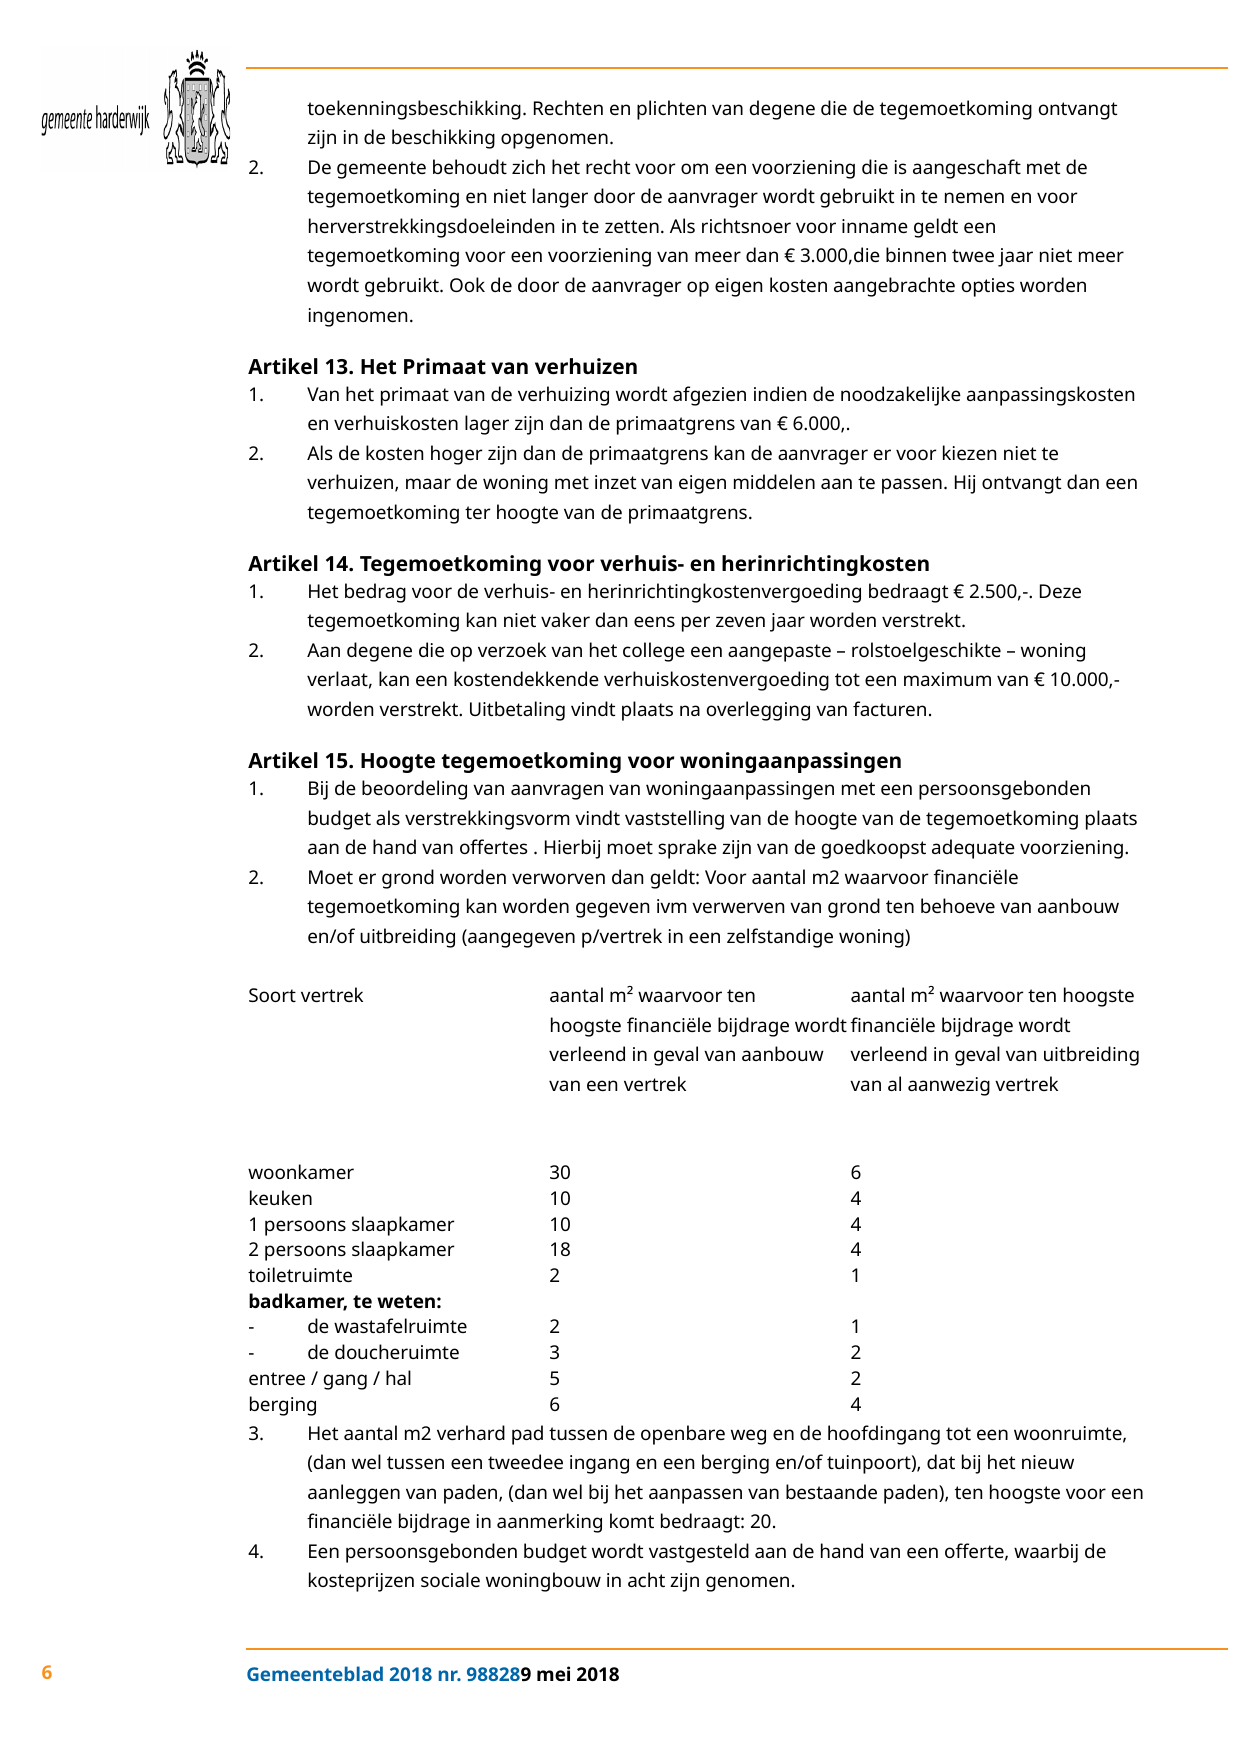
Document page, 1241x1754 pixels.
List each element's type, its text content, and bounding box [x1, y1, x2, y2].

table_header aantal m² waarvoor ten hoogste financiële bijdrage wordt verleend in geval van uitbreiding van al aanwezig vertrek [850, 982, 1152, 1097]
table_cell 6 [549, 1391, 850, 1417]
list Aan degene die op verzoek van het college een aangepaste – rolstoelgeschikte – woning verlaat, kan een kostendekkende verhuiskostenvergoeding tot een maximum van € 10.000,- worden verstrekt. Uitbetaling vindt plaats na overlegging van facturen. [248, 637, 1152, 722]
text Artikel 14. Tegemoetkoming voor verhuis- en herinrichtingkosten [248, 549, 1152, 578]
table_cell 10 [549, 1211, 850, 1236]
list Het aantal m2 verhard pad tussen de openbare weg en de hoofdingang tot een woonruimte, (dan wel tussen een tweedee ingang en een berging en/of tuinpoort), dat bij het nieuw aanleggen van paden, (dan wel bij het aanpassen van bestaande paden), ten hoogste voor een financiële bijdrage in aanmerking komt bedraagt: 20. [248, 1420, 1152, 1534]
table_cell berging [248, 1391, 549, 1417]
table_cell 3 [549, 1339, 850, 1365]
table_cell 1 persoons slaapkamer [248, 1211, 549, 1236]
table_header 6 [850, 1159, 1152, 1185]
table_cell de doucheruimte [248, 1339, 549, 1365]
table_cell 2 [850, 1365, 1152, 1391]
table_cell keuken [248, 1185, 549, 1211]
list Moet er grond worden verworven dan geldt: Voor aantal m2 waarvoor financiële tegemoetkoming kan worden gegeven ivm verwerven van grond ten behoeve van aanbouw en/of uitbreiding (aangegeven p/vertrek in een zelfstandige woning) [248, 864, 1152, 949]
table_header woonkamer [248, 1159, 549, 1185]
table_cell 2 persoons slaapkamer [248, 1236, 549, 1262]
table_cell 10 [549, 1185, 850, 1211]
table_cell [549, 1288, 850, 1314]
list toekenningsbeschikking. Rechten en plichten van degene die de tegemoetkoming ontvangt zijn in de beschikking opgenomen. [248, 95, 1152, 150]
table_cell 2 [549, 1314, 850, 1339]
table_header 30 [549, 1159, 850, 1185]
table_cell 4 [850, 1185, 1152, 1211]
table_cell 4 [850, 1236, 1152, 1262]
table_cell 4 [850, 1391, 1152, 1417]
table_cell 1 [850, 1262, 1152, 1288]
table_cell 1 [850, 1314, 1152, 1339]
table_cell de wastafelruimte [248, 1314, 549, 1339]
table_cell 2 [850, 1339, 1152, 1365]
list Een persoonsgebonden budget wordt vastgesteld aan de hand van een offerte, waarbij de kosteprijzen sociale woningbouw in acht zijn genomen. [248, 1538, 1152, 1593]
table_header aantal m² waarvoor ten hoogste financiële bijdrage wordt verleend in geval van aanbouw van een vertrek [549, 982, 850, 1097]
list De gemeente behoudt zich het recht voor om een voorziening die is aangeschaft met de tegemoetkoming en niet langer door de aanvrager wordt gebruikt in te nemen en voor herverstrekkingsdoeleinden in te zetten. Als richtsnoer voor inname geldt een tegemoetkoming voor een voorziening van meer dan € 3.000,die binnen twee jaar niet meer wordt gebruikt. Ook de door de aanvrager op eigen kosten aangebrachte opties worden ingenomen. [248, 154, 1152, 328]
list Het bedrag voor de verhuis- en herinrichtingkostenvergoeding bedraagt € 2.500,-. Deze tegemoetkoming kan niet vaker dan eens per zeven jaar worden verstrekt. [248, 578, 1152, 633]
table_cell entree / gang / hal [248, 1365, 549, 1391]
text Artikel 15. Hoogte tegemoetkoming voor woningaanpassingen [248, 747, 1152, 775]
table_cell 2 [549, 1262, 850, 1288]
table_header Soort vertrek [248, 982, 549, 1097]
list Bij de beoordeling van aanvragen van woningaanpassingen met een persoonsgebonden budget als verstrekkingsvorm vindt vaststelling van de hoogte van de tegemoetkoming plaats aan de hand van offertes . Hierbij moet sprake zijn van de goedkoopst adequate voorziening. [248, 775, 1152, 860]
text Artikel 13. Het Primaat van verhuizen [248, 352, 1152, 381]
picture [41, 47, 231, 172]
table_cell 18 [549, 1236, 850, 1262]
table_cell 5 [549, 1365, 850, 1391]
table_cell badkamer, te weten: [248, 1288, 549, 1314]
table_cell 4 [850, 1211, 1152, 1236]
list Van het primaat van de verhuizing wordt afgezien indien de noodzakelijke aanpassingskosten en verhuiskosten lager zijn dan de primaatgrens van € 6.000,. [248, 381, 1152, 436]
list Als de kosten hoger zijn dan de primaatgrens kan de aanvrager er voor kiezen niet te verhuizen, maar de woning met inzet van eigen middelen aan te passen. Hij ontvangt dan een tegemoetkoming ter hoogte van de primaatgrens. [248, 440, 1152, 525]
table_cell toiletruimte [248, 1262, 549, 1288]
